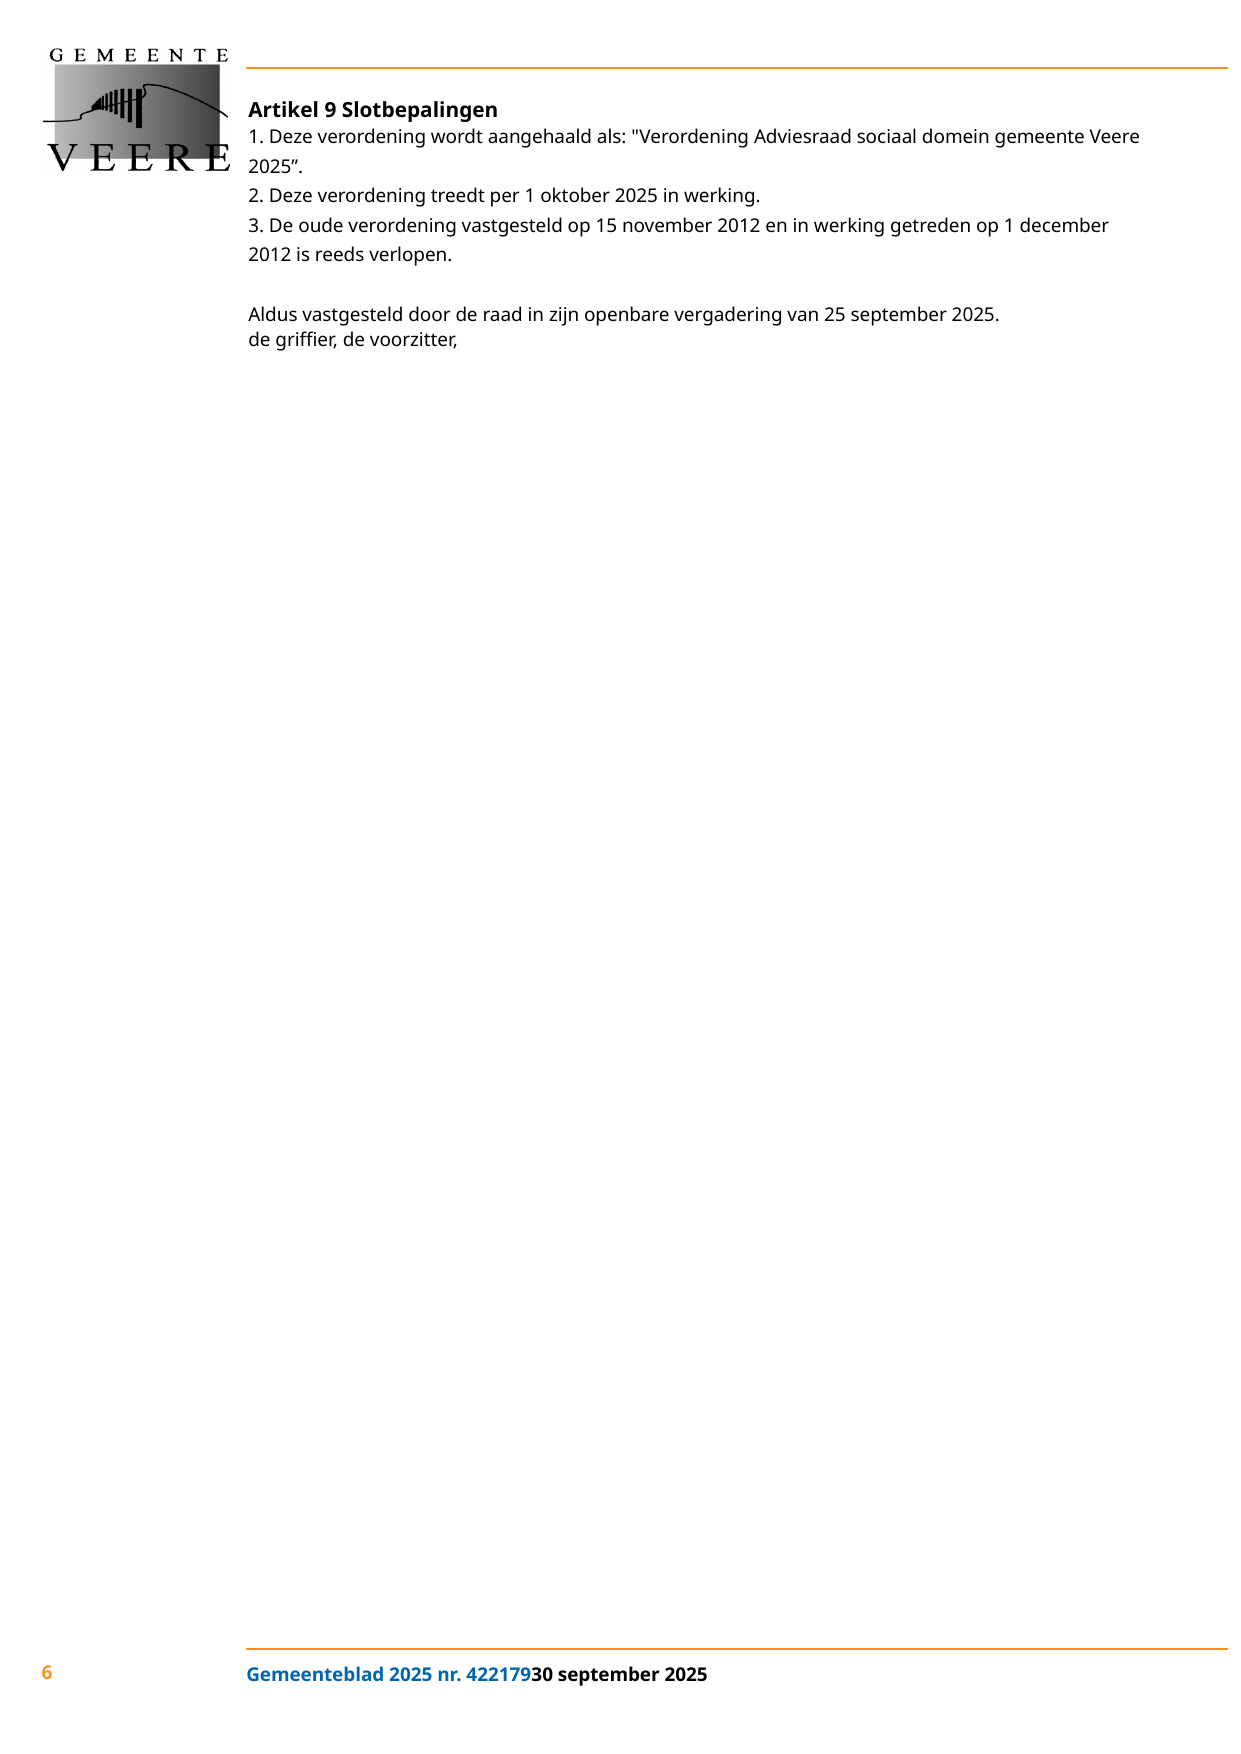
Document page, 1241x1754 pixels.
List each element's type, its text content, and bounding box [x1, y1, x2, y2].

text Artikel 9 Slotbepalingen [248, 95, 1152, 123]
text 2. Deze verordening treedt per 1 oktober 2025 in werking. [248, 182, 1152, 208]
picture [41, 47, 231, 172]
text 3. De oude verordening vastgesteld op 15 november 2012 en in werking getreden op 1 december 2012 is reeds verlopen. [248, 212, 1152, 267]
text 1. Deze verordening wordt aangehaald als: "Verordening Adviesraad sociaal domein gemeente Veere 2025”. [248, 123, 1152, 178]
text Aldus vastgesteld door de raad in zijn openbare vergadering van 25 september 2025. [248, 301, 1152, 326]
text de griffier, de voorzitter, [248, 326, 1152, 352]
